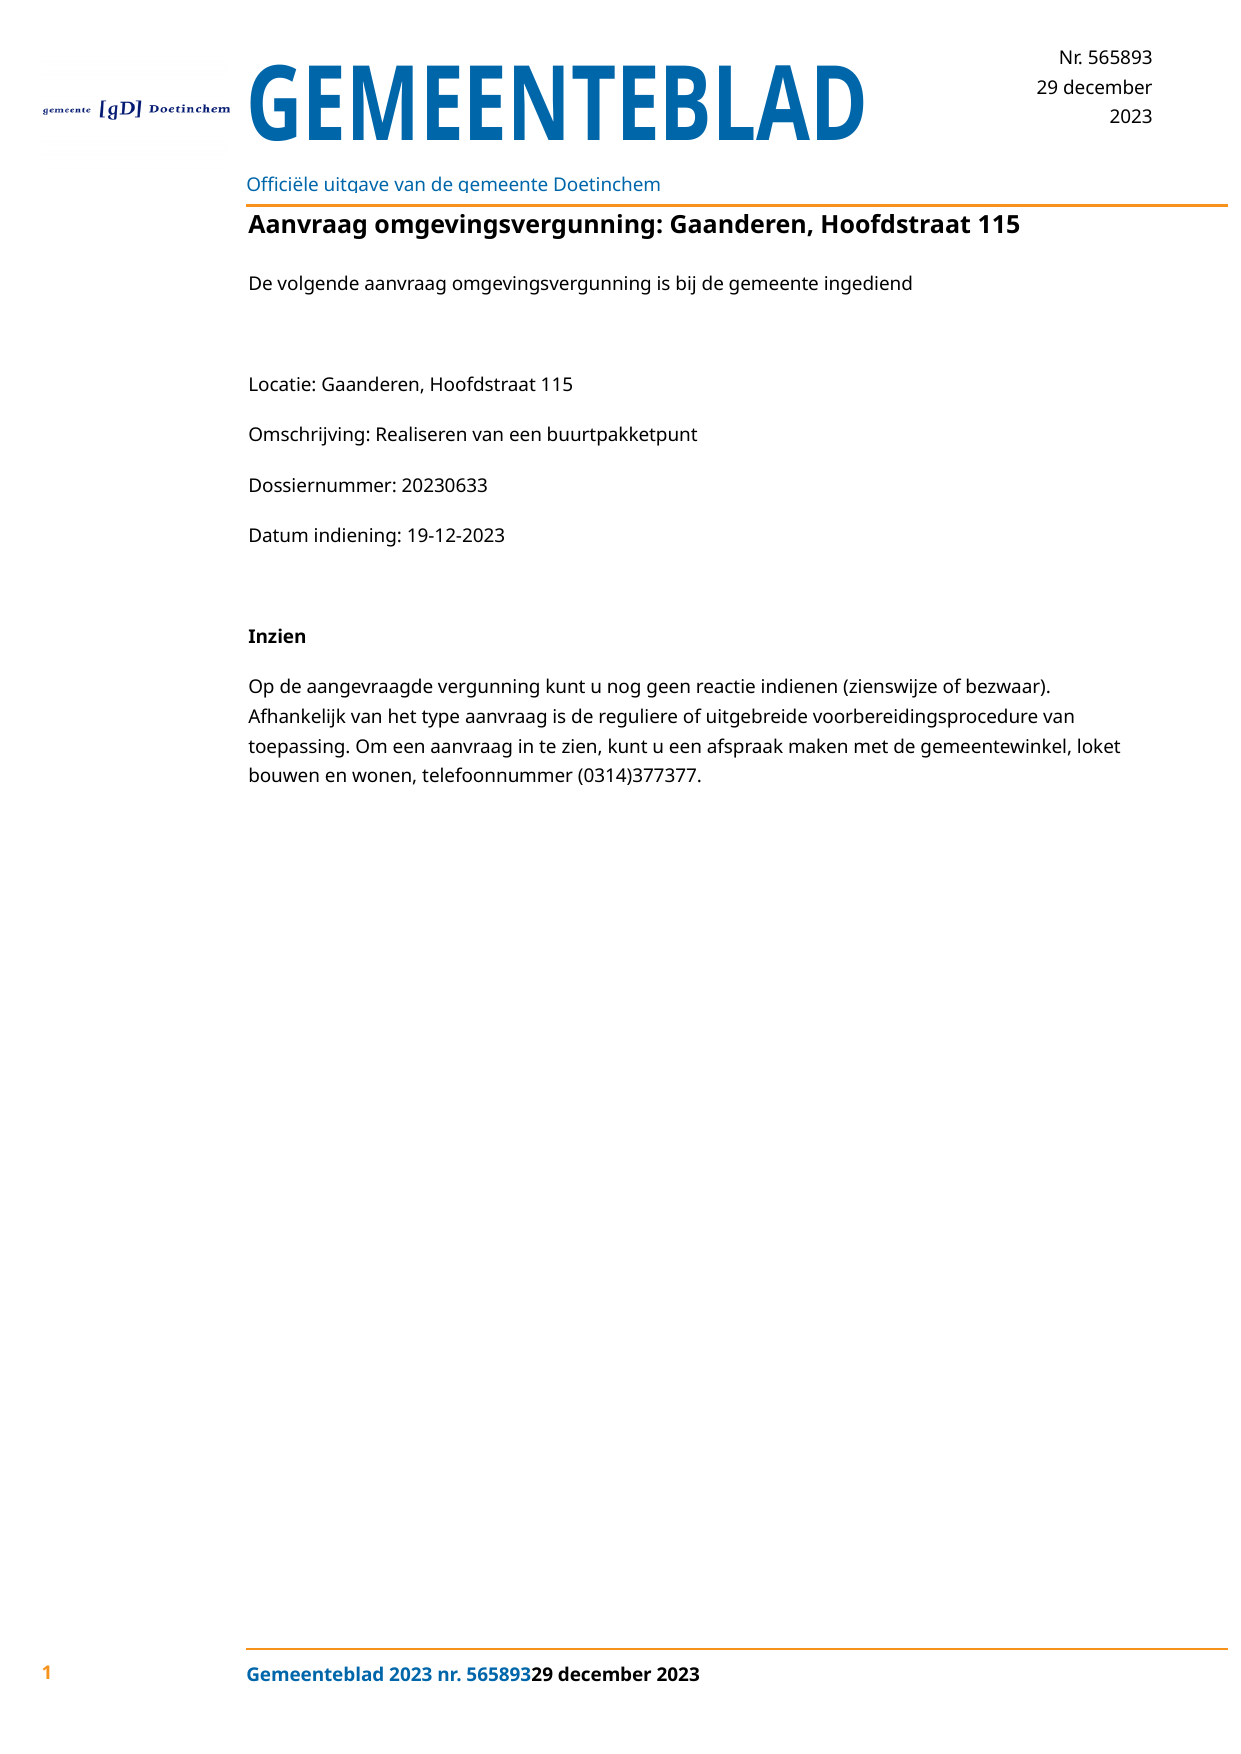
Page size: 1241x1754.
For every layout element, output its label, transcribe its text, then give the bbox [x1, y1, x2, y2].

text De volgende aanvraag omgevingsvergunning is bij de gemeente ingediend [248, 270, 1152, 296]
text Datum indiening: 19-12-2023 [248, 522, 1152, 548]
picture [41, 47, 231, 172]
text Inzien [248, 623, 1152, 649]
text Dossiernummer: 20230633 [248, 472, 1152, 498]
text Aanvraag omgevingsvergunning: Gaanderen, Hoofdstraat 115 [248, 207, 1152, 241]
text Locatie: Gaanderen, Hoofdstraat 115 [248, 371, 1152, 397]
text Omschrijving: Realiseren van een buurtpakketpunt [248, 422, 1152, 447]
text Op de aangevraagde vergunning kunt u nog geen reactie indienen (zienswijze of bezwaar). Afhankelijk van het type aanvraag is de reguliere of uitgebreide voorbereidingsprocedure van toepassing. Om een aanvraag in te zien, kunt u een afspraak maken met de gemeentewinkel, loket bouwen en wonen, telefoonnummer (0314)377377. [248, 674, 1152, 788]
